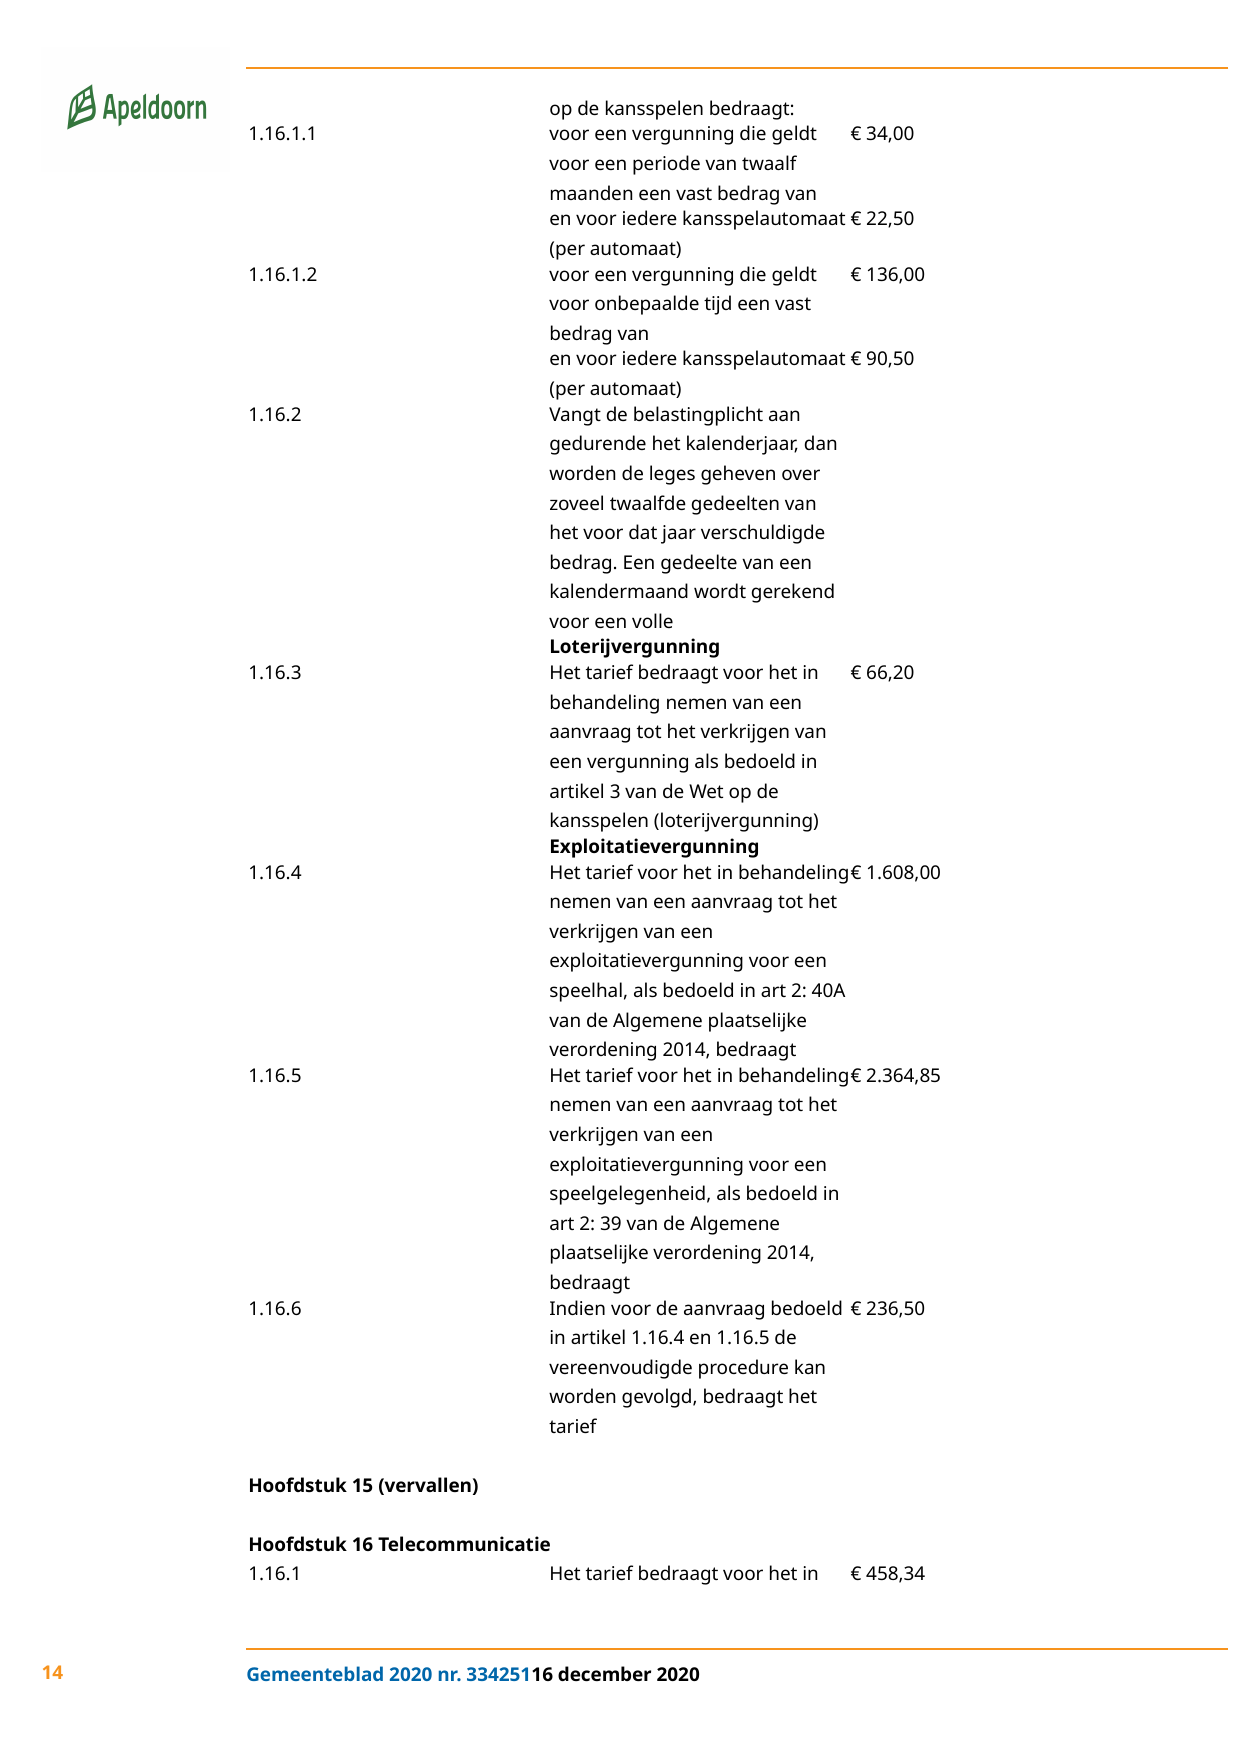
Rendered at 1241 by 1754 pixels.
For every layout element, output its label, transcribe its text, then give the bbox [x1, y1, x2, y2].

table_header € 458,34 [850, 1561, 1152, 1586]
table_cell Het tarief bedraagt voor het in behandeling nemen van een aanvraag tot het verkrijgen van een vergunning als bedoeld in artikel 3 van de Wet op de kansspelen (loterijvergunning) [549, 660, 850, 833]
table_cell Het tarief voor het in behandeling nemen van een aanvraag tot het verkrijgen van een exploitatievergunning voor een speelhal, als bedoeld in art 2: 40A van de Algemene plaatselijke verordening 2014, bedraagt [549, 859, 850, 1062]
table_cell [248, 833, 549, 859]
table_cell Het tarief voor het in behandeling nemen van een aanvraag tot het verkrijgen van een exploitatievergunning voor een speelgelegenheid, als bedoeld in art 2: 39 van de Algemene plaatselijke verordening 2014, bedraagt [549, 1062, 850, 1295]
table_cell Loterijvergunning [549, 634, 850, 659]
text Hoofdstuk 16 Telecommunicatie [248, 1531, 1152, 1557]
table_cell [248, 346, 549, 401]
table_cell € 34,00 [850, 121, 1152, 205]
table_cell [850, 95, 1152, 121]
table_cell € 1.608,00 [850, 859, 1152, 1062]
table_header 1.16.1 [248, 1561, 549, 1586]
table_cell 1.16.3 [248, 660, 549, 833]
table_cell € 66,20 [850, 660, 1152, 833]
table_cell Exploitatievergunning [549, 833, 850, 859]
table_cell Vangt de belastingplicht aan gedurende het kalenderjaar, dan worden de leges geheven over zoveel twaalfde gedeelten van het voor dat jaar verschuldigde bedrag. Een gedeelte van een kalendermaand wordt gerekend voor een volle [549, 401, 850, 634]
table_cell [850, 833, 1152, 859]
table_cell 1.16.4 [248, 859, 549, 1062]
table_cell € 90,50 [850, 346, 1152, 401]
table_cell voor een vergunning die geldt voor onbepaalde tijd een vast bedrag van [549, 261, 850, 346]
table_cell [248, 634, 549, 659]
table_cell 1.16.6 [248, 1295, 549, 1439]
table_cell € 136,00 [850, 261, 1152, 346]
table_cell € 2.364,85 [850, 1062, 1152, 1295]
table_header Het tarief bedraagt voor het in [549, 1561, 850, 1586]
table_cell en voor iedere kansspelautomaat (per automaat) [549, 346, 850, 401]
table_cell € 236,50 [850, 1295, 1152, 1439]
table_cell voor een vergunning die geldt voor een periode van twaalf maanden een vast bedrag van [549, 121, 850, 205]
table_cell en voor iedere kansspelautomaat (per automaat) [549, 205, 850, 261]
table_cell 1.16.2 [248, 401, 549, 634]
table_cell [248, 95, 549, 121]
table_cell [850, 401, 1152, 634]
picture [41, 47, 231, 172]
table_cell 1.16.5 [248, 1062, 549, 1295]
table_cell op de kansspelen bedraagt: [549, 95, 850, 121]
table_cell Indien voor de aanvraag bedoeld in artikel 1.16.4 en 1.16.5 de vereenvoudigde procedure kan worden gevolgd, bedraagt het tarief [549, 1295, 850, 1439]
table_cell 1.16.1.2 [248, 261, 549, 346]
table_cell [248, 205, 549, 261]
table_cell € 22,50 [850, 205, 1152, 261]
table_cell [850, 634, 1152, 659]
text Hoofdstuk 15 (vervallen) [248, 1472, 1152, 1497]
table_cell 1.16.1.1 [248, 121, 549, 205]
